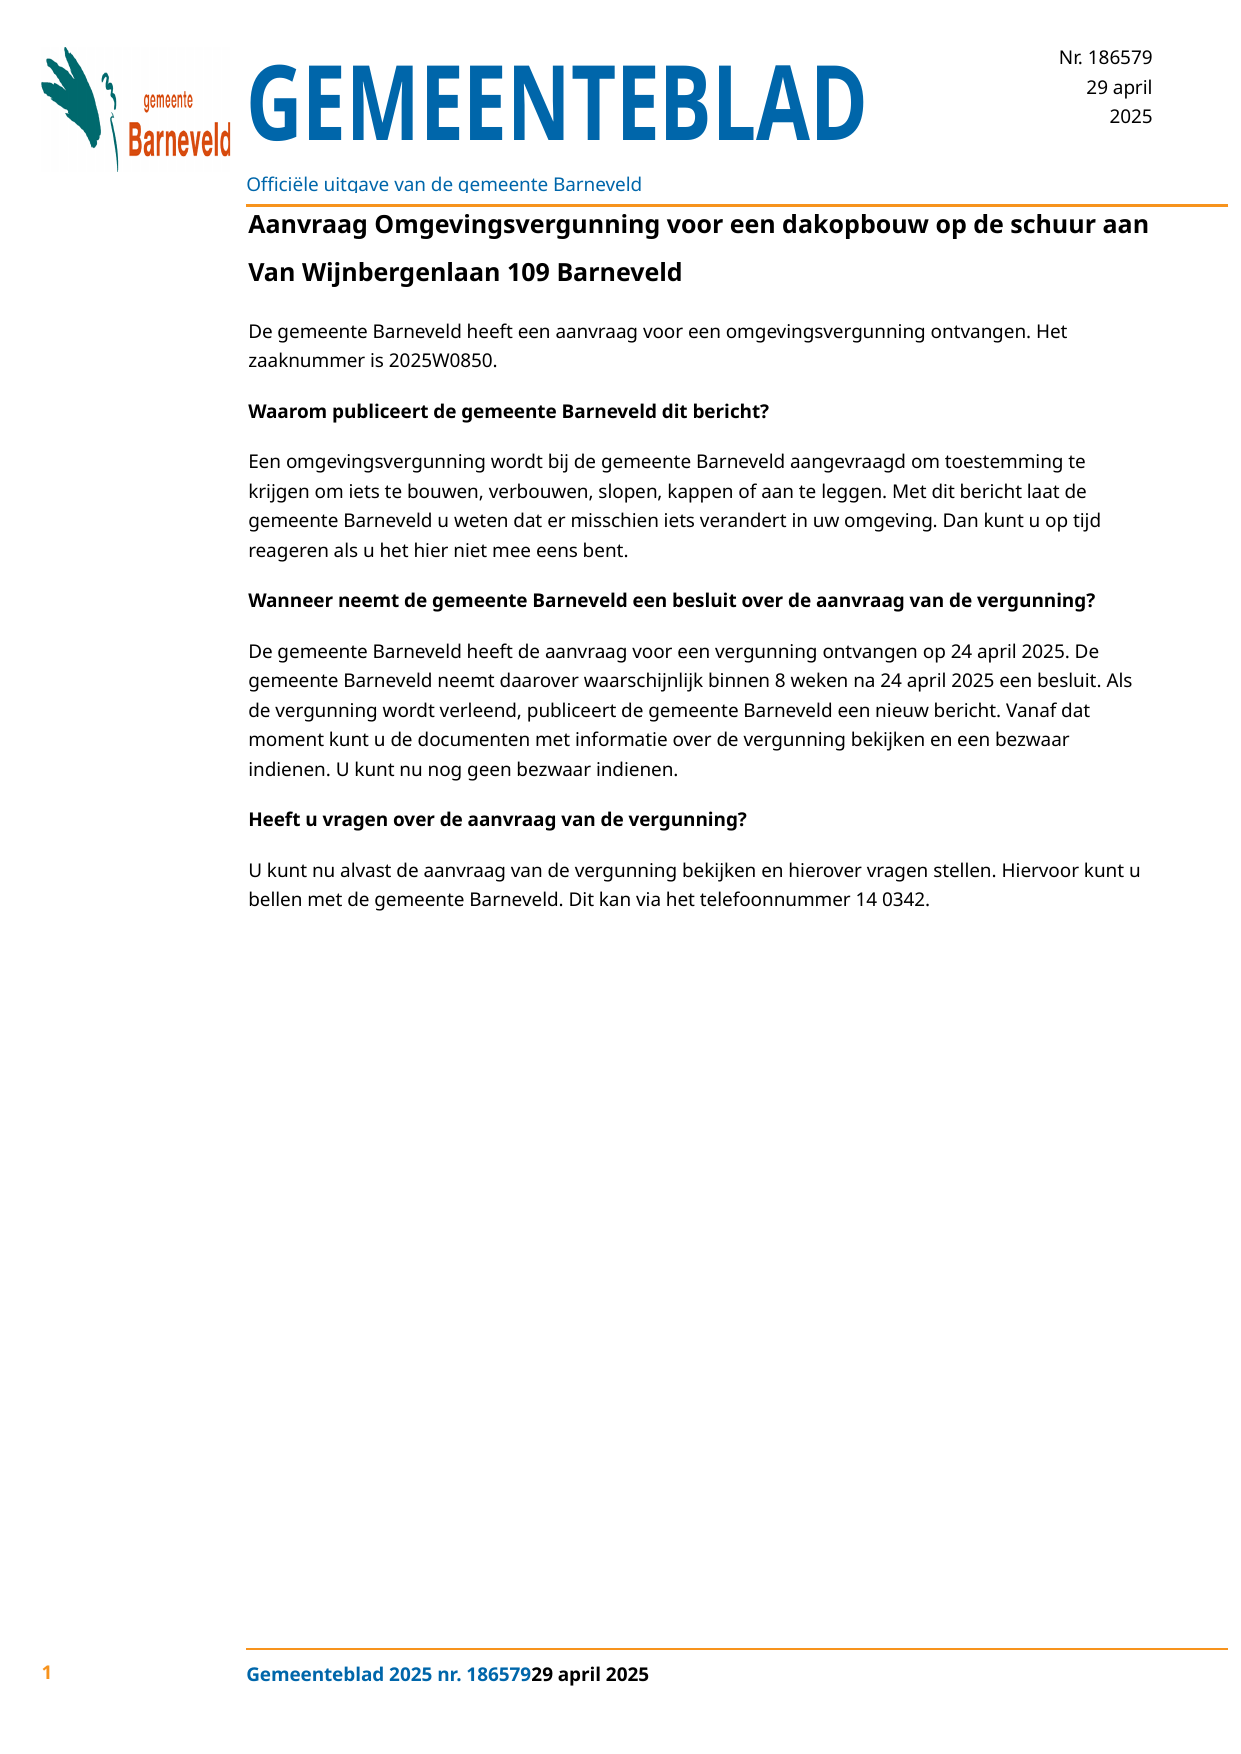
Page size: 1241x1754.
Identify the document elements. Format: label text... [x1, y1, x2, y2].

text De gemeente Barneveld heeft de aanvraag voor een vergunning ontvangen op 24 april 2025. De gemeente Barneveld neemt daarover waarschijnlijk binnen 8 weken na 24 april 2025 een besluit. Als de vergunning wordt verleend, publiceert de gemeente Barneveld een nieuw bericht. Vanaf dat moment kunt u de documenten met informatie over de vergunning bekijken en een bezwaar indienen. U kunt nu nog geen bezwaar indienen. [248, 638, 1152, 782]
text Een omgevingsvergunning wordt bij de gemeente Barneveld aangevraagd om toestemming te krijgen om iets te bouwen, verbouwen, slopen, kappen of aan te leggen. Met dit bericht laat de gemeente Barneveld u weten dat er misschien iets verandert in uw omgeving. Dan kunt u op tijd reageren als u het hier niet mee eens bent. [248, 448, 1152, 563]
picture [41, 47, 231, 172]
text Waarom publiceert de gemeente Barneveld dit bericht? [248, 398, 1152, 424]
text Heeft u vragen over de aanvraag van de vergunning? [248, 807, 1152, 832]
text Wanneer neemt de gemeente Barneveld een besluit over de aanvraag van de vergunning? [248, 587, 1152, 613]
text De gemeente Barneveld heeft een aanvraag voor een omgevingsvergunning ontvangen. Het zaaknummer is 2025W0850. [248, 318, 1152, 373]
text U kunt nu alvast de aanvraag van de vergunning bekijken en hierover vragen stellen. Hiervoor kunt u bellen met de gemeente Barneveld. Dit kan via het telefoonnummer 14 0342. [248, 857, 1152, 912]
text Aanvraag Omgevingsvergunning voor een dakopbouw op de schuur aan Van Wijnbergenlaan 109 Barneveld [248, 207, 1152, 288]
